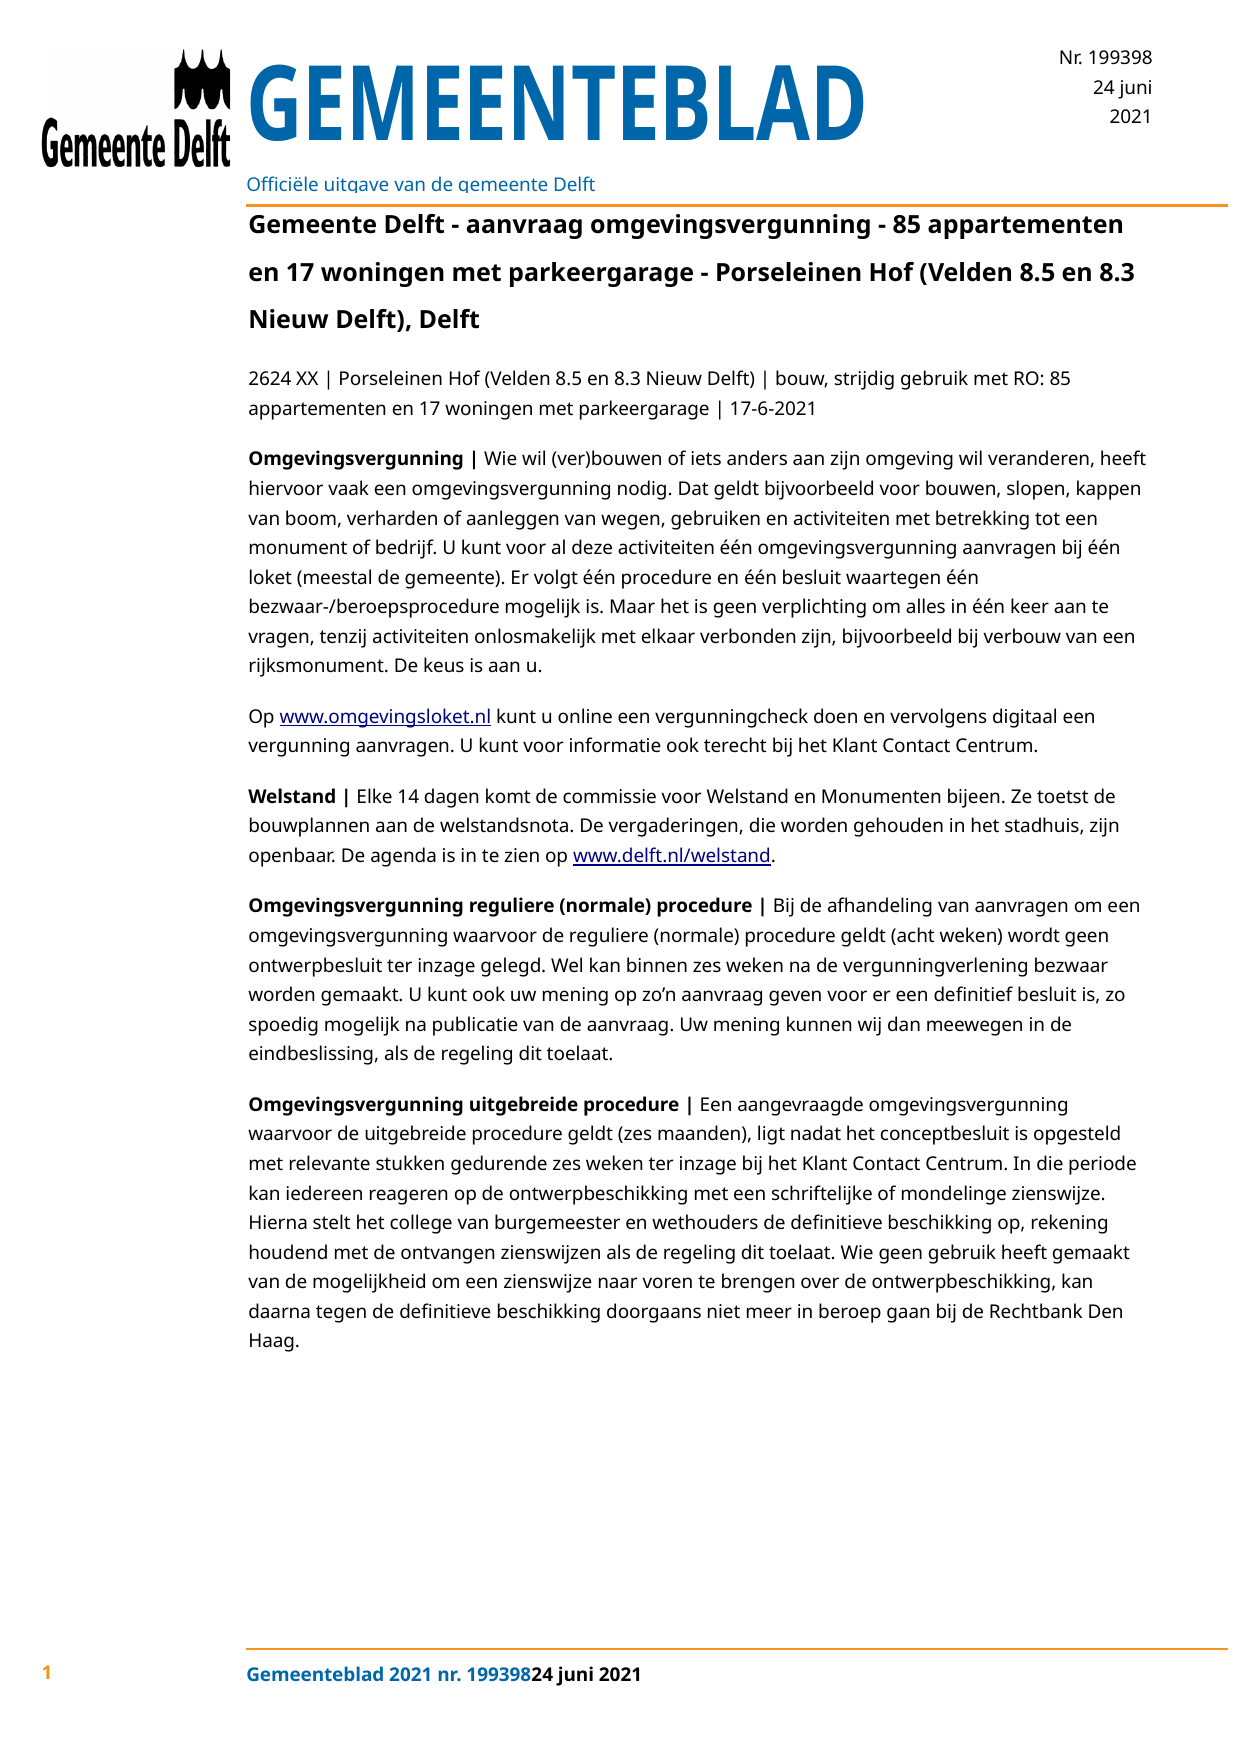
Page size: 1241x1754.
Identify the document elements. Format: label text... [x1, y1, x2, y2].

text Omgevingsvergunning uitgebreide procedure | Een aangevraagde omgevingsvergunning waarvoor de uitgebreide procedure geldt (zes maanden), ligt nadat het conceptbesluit is opgesteld met relevante stukken gedurende zes weken ter inzage bij het Klant Contact Centrum. In die periode kan iedereen reageren op de ontwerpbeschikking met een schriftelijke of mondelinge zienswijze. Hierna stelt het college van burgemeester en wethouders de definitieve beschikking op, rekening houdend met de ontvangen zienswijzen als de regeling dit toelaat. Wie geen gebruik heeft gemaakt van de mogelijkheid om een zienswijze naar voren te brengen over de ontwerpbeschikking, kan daarna tegen de definitieve beschikking doorgaans niet meer in beroep gaan bij de Rechtbank Den Haag. [248, 1091, 1152, 1353]
text Omgevingsvergunning | Wie wil (ver)bouwen of iets anders aan zijn omgeving wil veranderen, heeft hiervoor vaak een omgevingsvergunning nodig. Dat geldt bijvoorbeeld voor bouwen, slopen, kappen van boom, verharden of aanleggen van wegen, gebruiken en activiteiten met betrekking tot een monument of bedrijf. U kunt voor al deze activiteiten één omgevingsvergunning aanvragen bij één loket (meestal de gemeente). Er volgt één procedure en één besluit waartegen één bezwaar-/beroepsprocedure mogelijk is. Maar het is geen verplichting om alles in één keer aan te vragen, tenzij activiteiten onlosmakelijk met elkaar verbonden zijn, bijvoorbeeld bij verbouw van een rijksmonument. De keus is aan u. [248, 446, 1152, 678]
picture [41, 47, 231, 172]
text Gemeente Delft - aanvraag omgevingsvergunning - 85 appartementen en 17 woningen met parkeergarage - Porseleinen Hof (Velden 8.5 en 8.3 Nieuw Delft), Delft [248, 207, 1152, 336]
text Omgevingsvergunning reguliere (normale) procedure | Bij de afhandeling van aanvragen om een omgevingsvergunning waarvoor de reguliere (normale) procedure geldt (acht weken) wordt geen ontwerpbesluit ter inzage gelegd. Wel kan binnen zes weken na de vergunningverlening bezwaar worden gemaakt. U kunt ook uw mening op zo’n aanvraag geven voor er een definitief besluit is, zo spoedig mogelijk na publicatie van de aanvraag. Uw mening kunnen wij dan meewegen in de eindbeslissing, als de regeling dit toelaat. [248, 893, 1152, 1066]
text Welstand | Elke 14 dagen komt de commissie voor Welstand en Monumenten bijeen. Ze toetst de bouwplannen aan de welstandsnota. De vergaderingen, die worden gehouden in het stadhuis, zijn openbaar. De agenda is in te zien op www.delft.nl/welstand. [248, 783, 1152, 868]
text Op www.omgevingsloket.nl kunt u online een vergunningcheck doen en vervolgens digitaal een vergunning aanvragen. U kunt voor informatie ook terecht bij het Klant Contact Centrum. [248, 703, 1152, 758]
text 2624 XX | Porseleinen Hof (Velden 8.5 en 8.3 Nieuw Delft) | bouw, strijdig gebruik met RO: 85 appartementen en 17 woningen met parkeergarage | 17-6-2021 [248, 366, 1152, 421]
